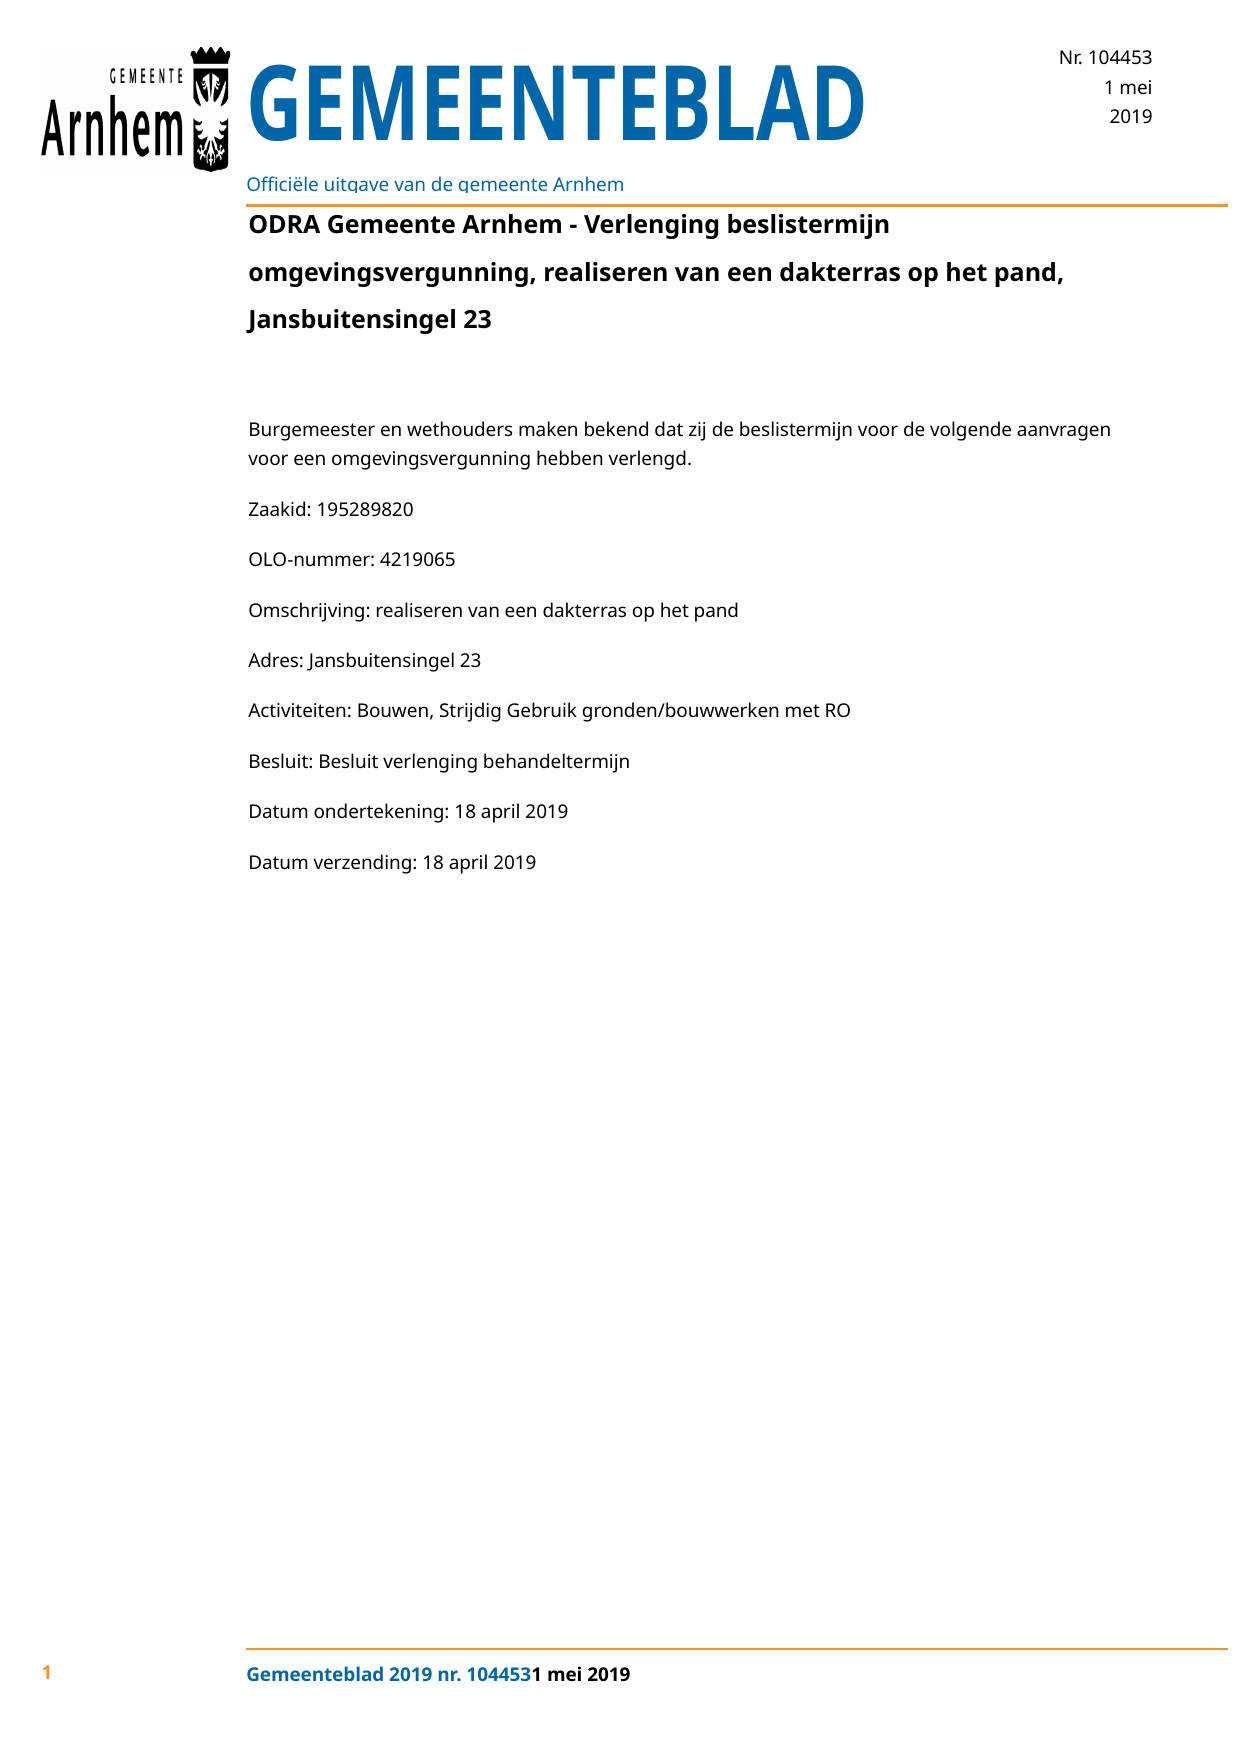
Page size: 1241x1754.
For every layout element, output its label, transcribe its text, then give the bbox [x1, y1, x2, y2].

text OLO-nummer: 4219065 [248, 546, 1152, 572]
text Zaakid: 195289820 [248, 496, 1152, 522]
text Datum verzending: 18 april 2019 [248, 849, 1152, 874]
text Besluit: Besluit verlenging behandeltermijn [248, 748, 1152, 774]
text Adres: Jansbuitensingel 23 [248, 647, 1152, 673]
text Omschrijving: realiseren van een dakterras op het pand [248, 597, 1152, 622]
text Burgemeester en wethouders maken bekend dat zij de beslistermijn voor de volgende aanvragen voor een omgevingsvergunning hebben verlengd. [248, 416, 1152, 471]
picture [41, 47, 231, 172]
text ODRA Gemeente Arnhem - Verlenging beslistermijn omgevingsvergunning, realiseren van een dakterras op het pand, Jansbuitensingel 23 [248, 207, 1152, 336]
text Datum ondertekening: 18 april 2019 [248, 798, 1152, 824]
text Activiteiten: Bouwen, Strijdig Gebruik gronden/bouwwerken met RO [248, 698, 1152, 723]
